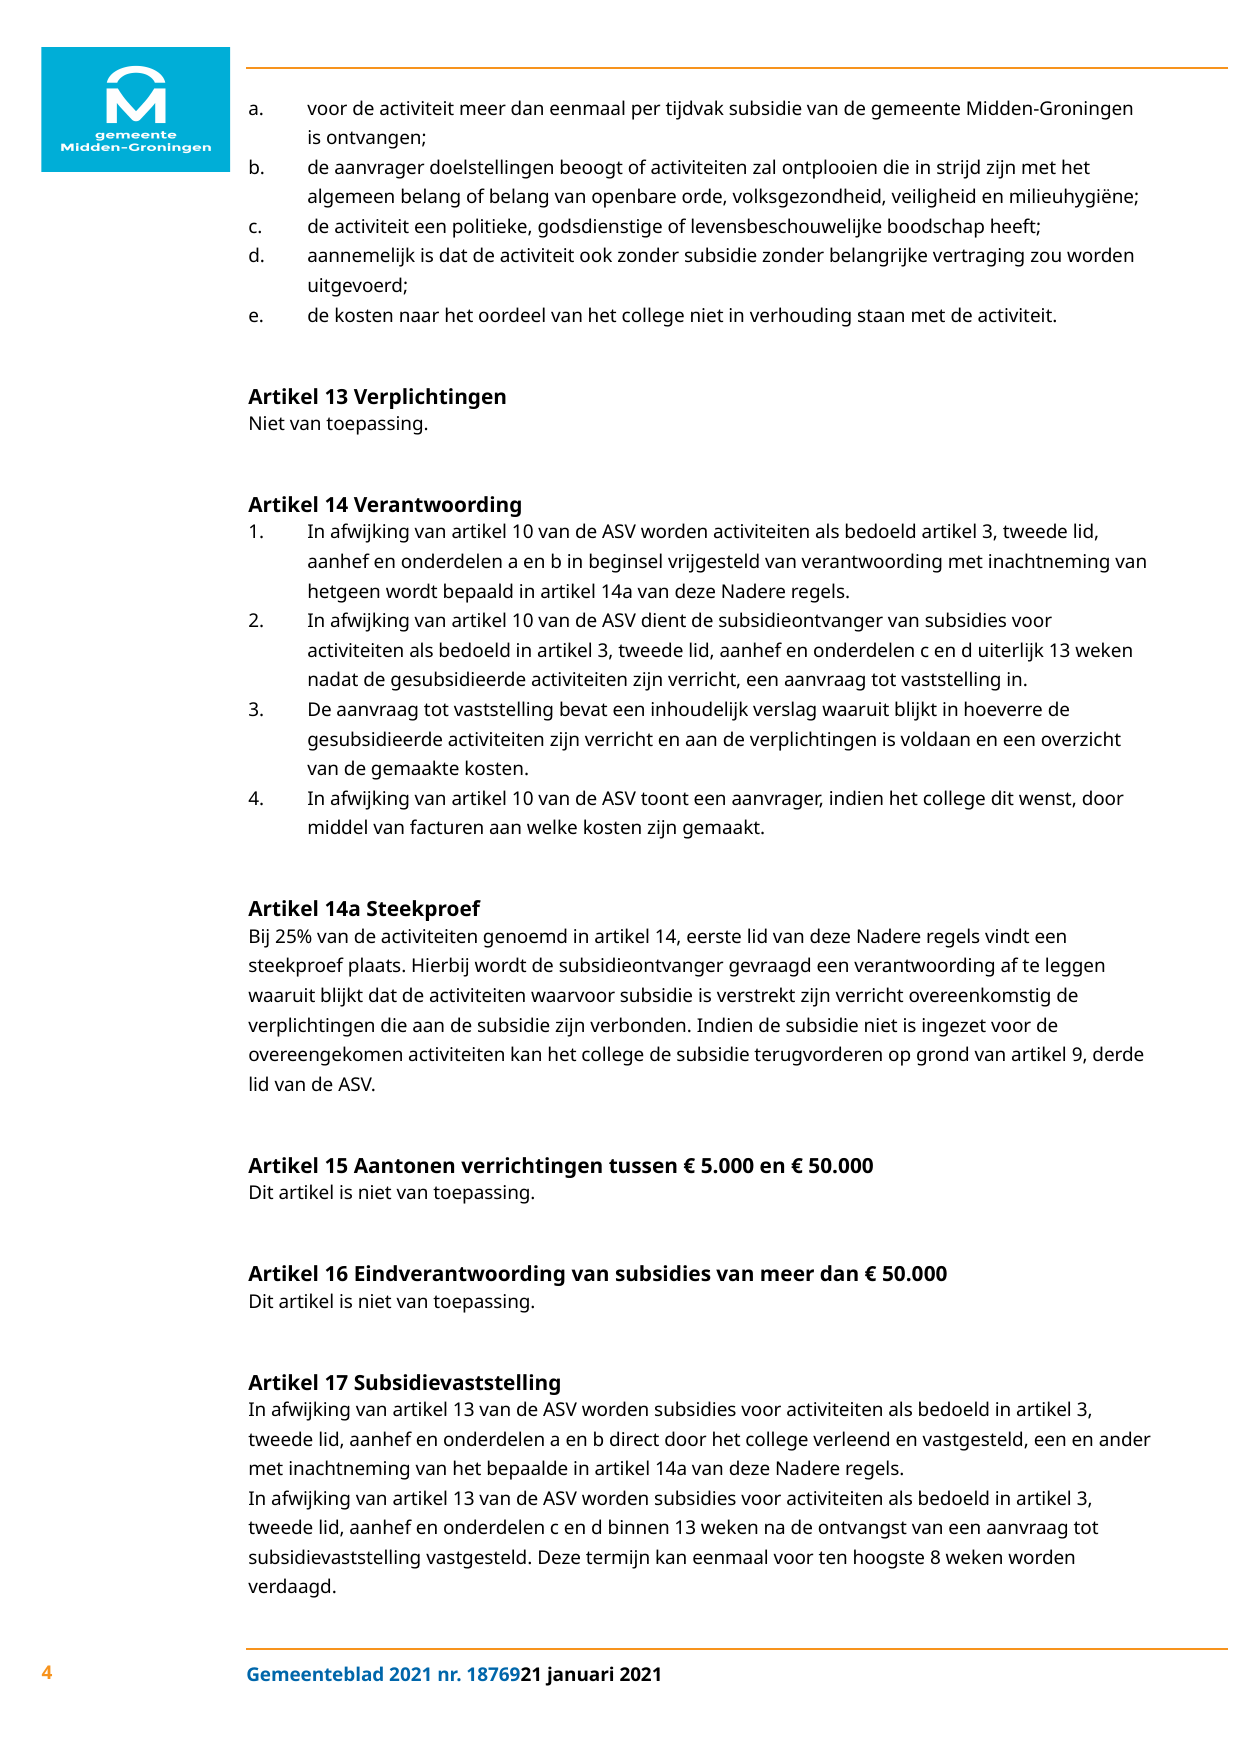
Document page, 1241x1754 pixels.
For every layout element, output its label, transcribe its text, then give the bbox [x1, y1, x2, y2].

text In afwijking van artikel 13 van de ASV worden subsidies voor activiteiten als bedoeld in artikel 3, tweede lid, aanhef en onderdelen a en b direct door het college verleend en vastgesteld, een en ander met inachtneming van het bepaalde in artikel 14a van deze Nadere regels. [248, 1396, 1152, 1481]
text Bij 25% van de activiteiten genoemd in artikel 14, eerste lid van deze Nadere regels vindt een steekproef plaats. Hierbij wordt de subsidieontvanger gevraagd een verantwoording af te leggen waaruit blijkt dat de activiteiten waarvoor subsidie is verstrekt zijn verricht overeenkomstig de verplichtingen die aan de subsidie zijn verbonden. Indien de subsidie niet is ingezet voor de overeengekomen activiteiten kan het college de subsidie terugvorderen op grond van artikel 9, derde lid van de ASV. [248, 923, 1152, 1097]
list In afwijking van artikel 10 van de ASV toont een aanvrager, indien het college dit wenst, door middel van facturen aan welke kosten zijn gemaakt. [248, 785, 1152, 840]
list aannemelijk is dat de activiteit ook zonder subsidie zonder belangrijke vertraging zou worden uitgevoerd; [248, 243, 1152, 298]
text Dit artikel is niet van toepassing. [248, 1288, 1152, 1313]
text Dit artikel is niet van toepassing. [248, 1179, 1152, 1205]
list De aanvraag tot vaststelling bevat een inhoudelijk verslag waaruit blijkt in hoeverre de gesubsidieerde activiteiten zijn verricht en aan de verplichtingen is voldaan en een overzicht van de gemaakte kosten. [248, 696, 1152, 781]
list de aanvrager doelstellingen beoogt of activiteiten zal ontplooien die in strijd zijn met het algemeen belang of belang van openbare orde, volksgezondheid, veiligheid en milieuhygiëne; [248, 154, 1152, 209]
list In afwijking van artikel 10 van de ASV dient de subsidieontvanger van subsidies voor activiteiten als bedoeld in artikel 3, tweede lid, aanhef en onderdelen c en d uiterlijk 13 weken nadat de gesubsidieerde activiteiten zijn verricht, een aanvraag tot vaststelling in. [248, 607, 1152, 692]
text Artikel 13 Verplichtingen [248, 382, 1152, 410]
text Artikel 16 Eindverantwoording van subsidies van meer dan € 50.000 [248, 1259, 1152, 1288]
text Artikel 14a Steekproef [248, 894, 1152, 923]
text In afwijking van artikel 13 van de ASV worden subsidies voor activiteiten als bedoeld in artikel 3, tweede lid, aanhef en onderdelen c en d binnen 13 weken na de ontvangst van een aanvraag tot subsidievaststelling vastgesteld. Deze termijn kan eenmaal voor ten hoogste 8 weken worden verdaagd. [248, 1485, 1152, 1599]
picture [184, 146, 190, 153]
picture [108, 66, 164, 82]
text Artikel 17 Subsidievaststelling [248, 1368, 1152, 1396]
list de activiteit een politieke, godsdienstige of levensbeschouwelijke boodschap heeft; [248, 213, 1152, 239]
list voor de activiteit meer dan eenmaal per tijdvak subsidie van de gemeente Midden-Groningen is ontvangen; [248, 95, 1152, 150]
text Artikel 14 Verantwoording [248, 490, 1152, 519]
text Artikel 15 Aantonen verrichtingen tussen € 5.000 en € 50.000 [248, 1151, 1152, 1179]
text Niet van toepassing. [248, 410, 1152, 436]
picture [107, 89, 165, 122]
list In afwijking van artikel 10 van de ASV worden activiteiten als bedoeld artikel 3, tweede lid, aanhef en onderdelen a en b in beginsel vrijgesteld van verantwoording met inachtneming van hetgeen wordt bepaald in artikel 14a van deze Nadere regels. [248, 519, 1152, 604]
list de kosten naar het oordeel van het college niet in verhouding staan met de activiteit. [248, 302, 1152, 328]
